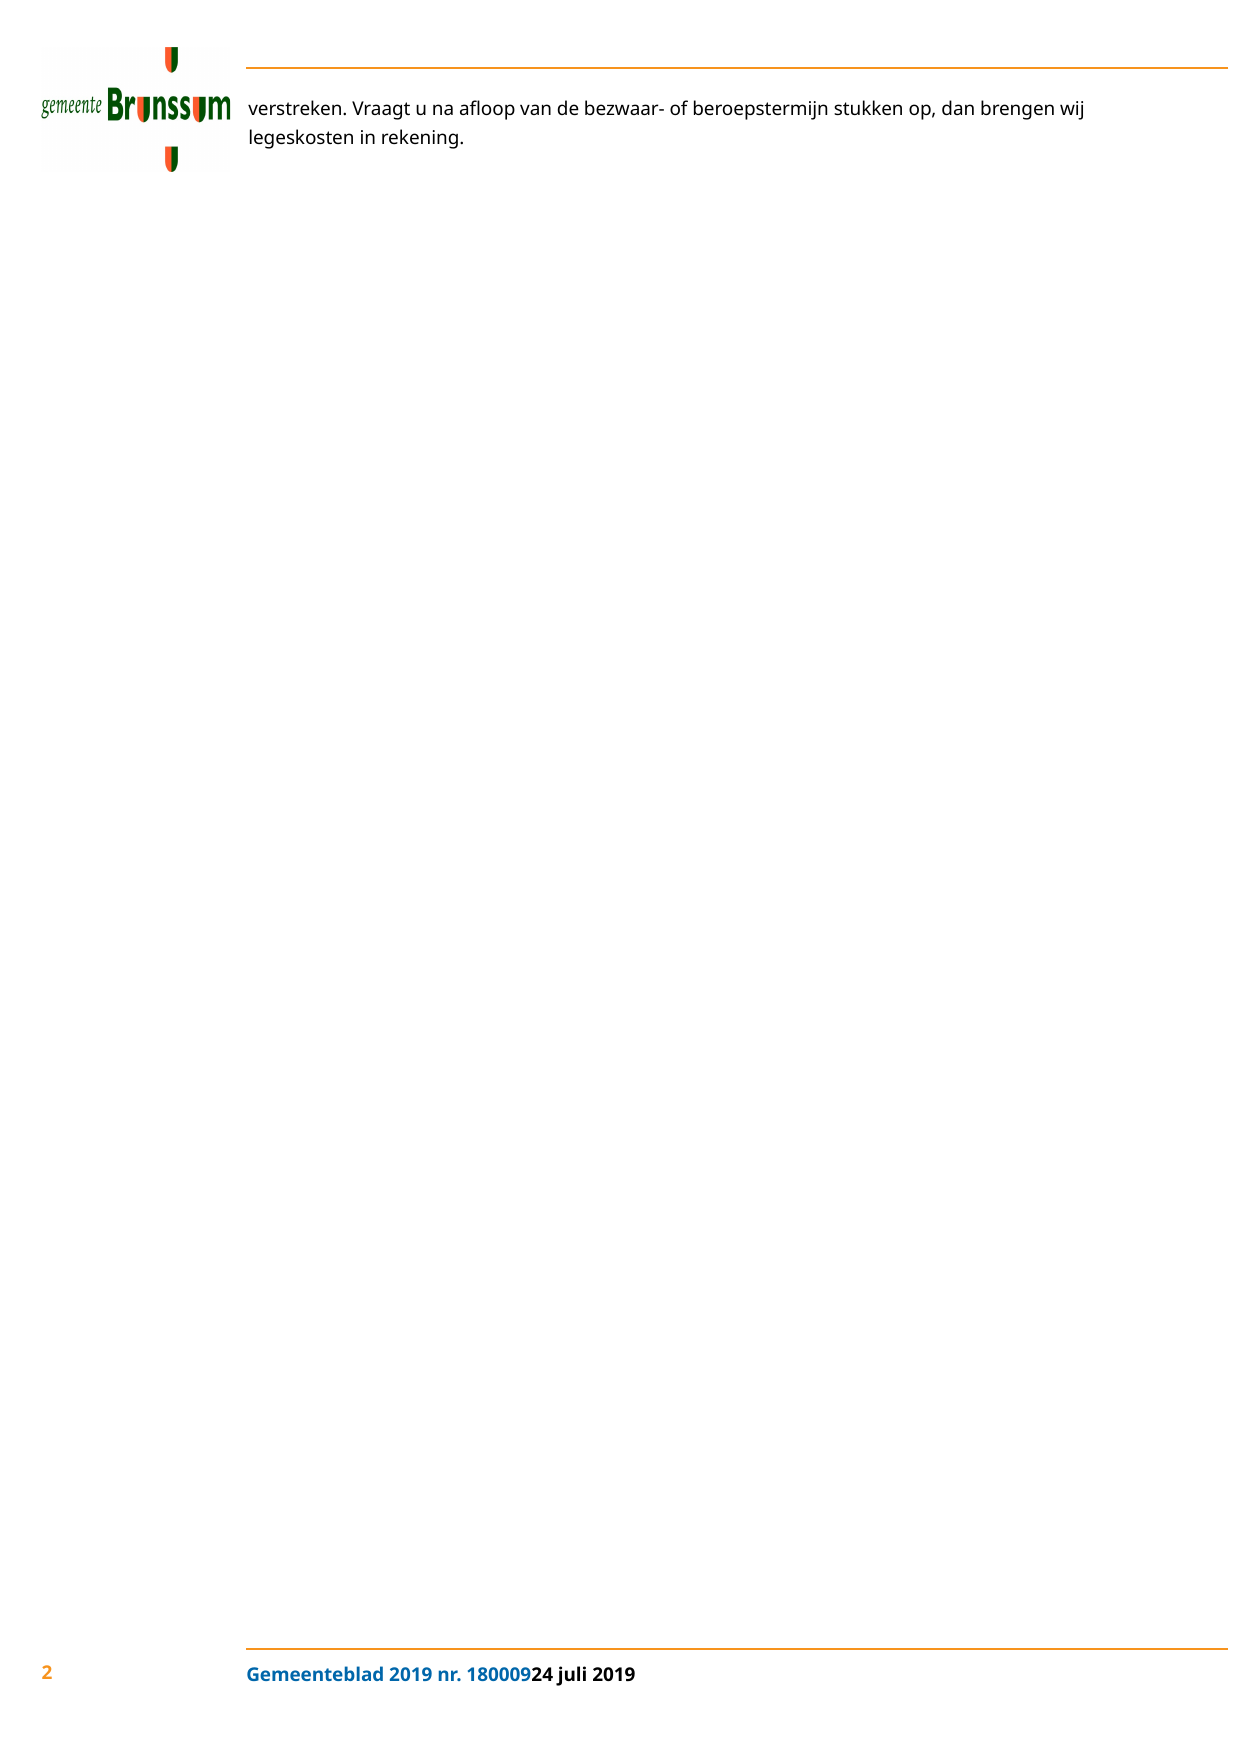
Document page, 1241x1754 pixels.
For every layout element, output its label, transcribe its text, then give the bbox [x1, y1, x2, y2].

text verstreken. Vraagt u na afloop van de bezwaar- of beroepstermijn stukken op, dan brengen wij legeskosten in rekening. [248, 95, 1152, 150]
picture [41, 47, 231, 172]
